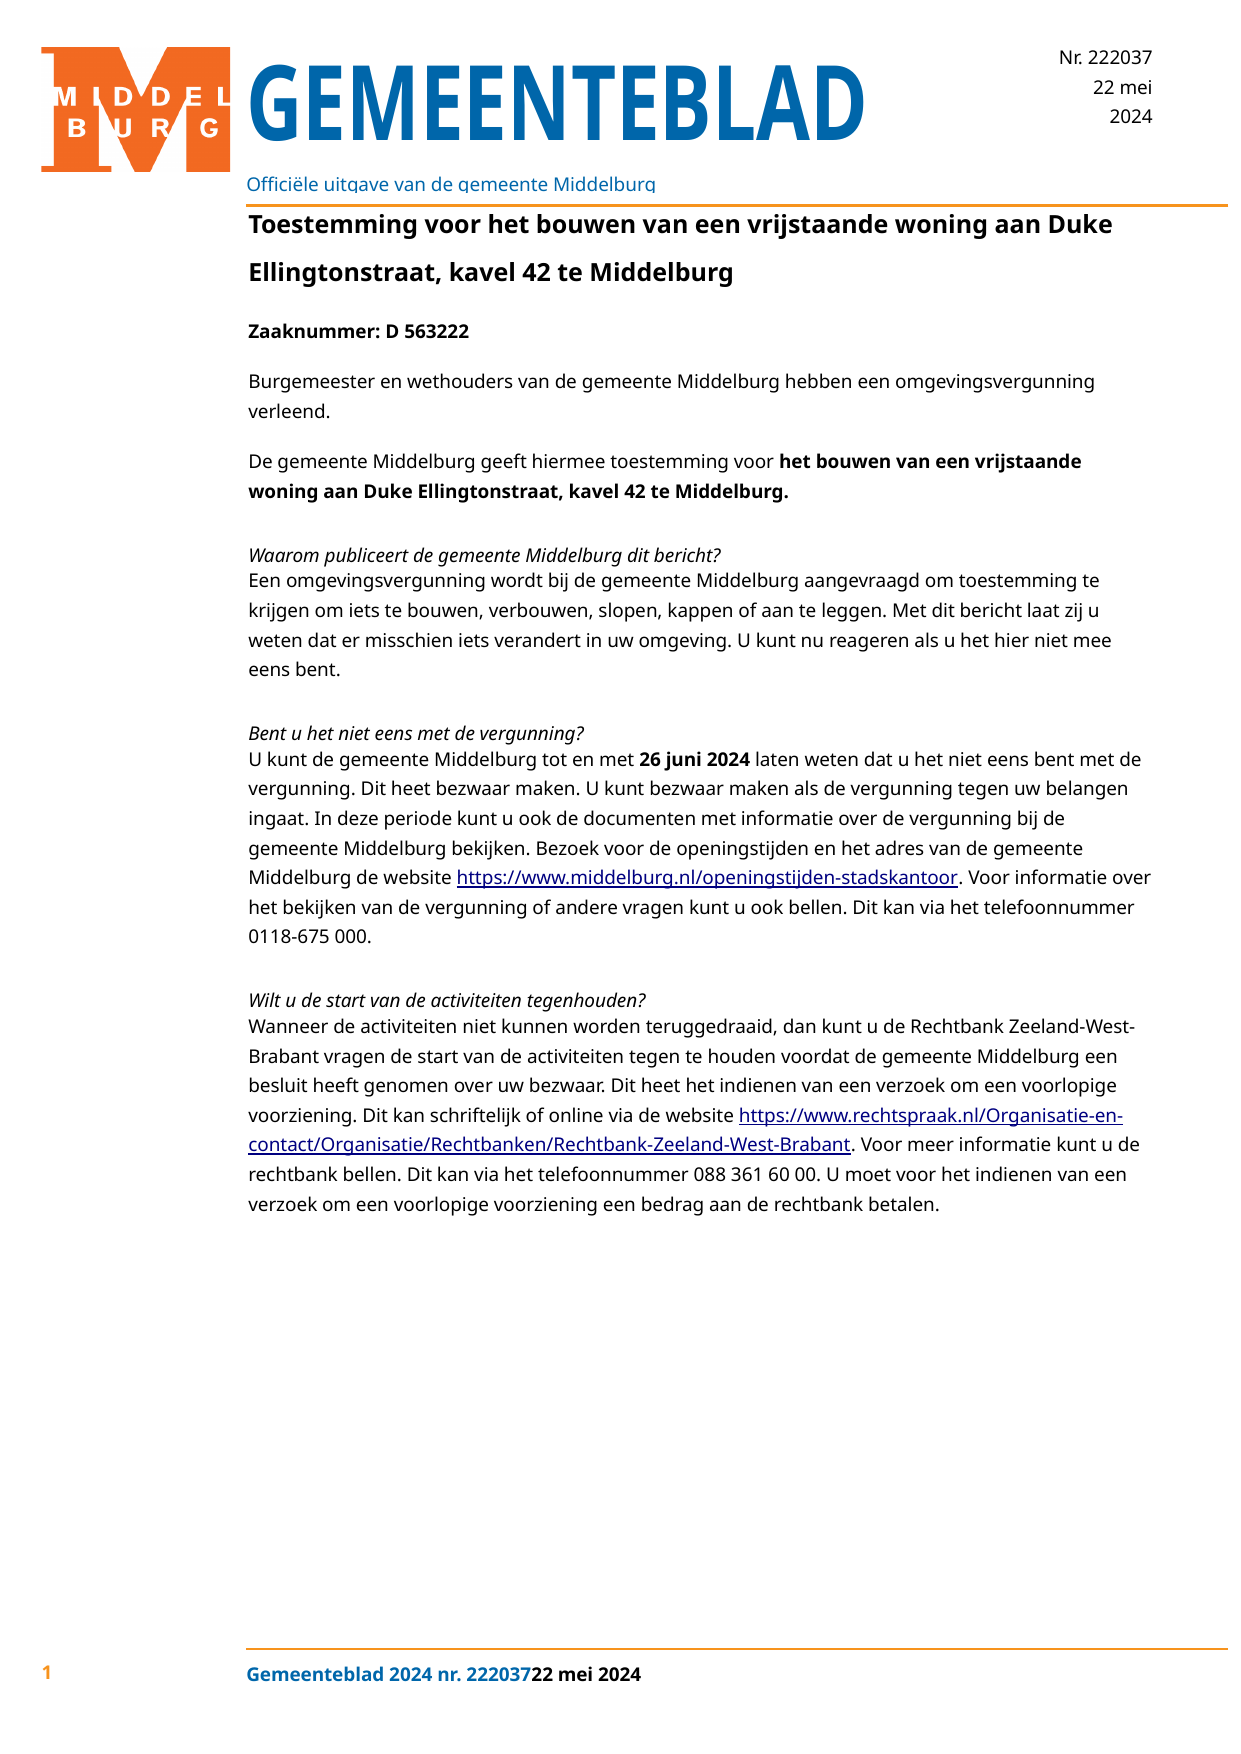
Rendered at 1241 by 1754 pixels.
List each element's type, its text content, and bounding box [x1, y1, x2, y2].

picture [41, 47, 231, 172]
text U kunt de gemeente Middelburg tot en met 26 juni 2024 laten weten dat u het niet eens bent met de vergunning. Dit heet bezwaar maken. U kunt bezwaar maken als de vergunning tegen uw belangen ingaat. In deze periode kunt u ook de documenten met informatie over de vergunning bij de gemeente Middelburg bekijken. Bezoek voor de openingstijden en het adres van de gemeente Middelburg de website https://www.middelburg.nl/openingstijden-stadskantoor. Voor informatie over het bekijken van de vergunning of andere vragen kunt u ook bellen. Dit kan via het telefoonnummer 0118-675 000. [248, 746, 1152, 949]
text Toestemming voor het bouwen van een vrijstaande woning aan Duke Ellingtonstraat, kavel 42 te Middelburg [248, 207, 1152, 288]
text Bent u het niet eens met de vergunning? [248, 720, 1152, 746]
text Wilt u de start van de activiteiten tegenhouden? [248, 987, 1152, 1013]
text Zaaknummer: D 563222 [248, 318, 1152, 344]
text De gemeente Middelburg geeft hiermee toestemming voor het bouwen van een vrijstaande woning aan Duke Ellingtonstraat, kavel 42 te Middelburg. [248, 448, 1152, 504]
text Een omgevingsvergunning wordt bij de gemeente Middelburg aangevraagd om toestemming te krijgen om iets te bouwen, verbouwen, slopen, kappen of aan te leggen. Met dit bericht laat zij u weten dat er misschien iets verandert in uw omgeving. U kunt nu reageren als u het hier niet mee eens bent. [248, 568, 1152, 682]
text Burgemeester en wethouders van de gemeente Middelburg hebben een omgevingsvergunning verleend. [248, 368, 1152, 424]
text Waarom publiceert de gemeente Middelburg dit bericht? [248, 542, 1152, 568]
text Wanneer de activiteiten niet kunnen worden teruggedraaid, dan kunt u de Rechtbank Zeeland-West-Brabant vragen de start van de activiteiten tegen te houden voordat de gemeente Middelburg een besluit heeft genomen over uw bezwaar. Dit heet het indienen van een verzoek om een voorlopige voorziening. Dit kan schriftelijk of online via de website https://www.rechtspraak.nl/Organisatie-en-contact/Organisatie/Rechtbanken/Rechtbank-Zeeland-West-Brabant. Voor meer informatie kunt u de rechtbank bellen. Dit kan via het telefoonnummer 088 361 60 00. U moet voor het indienen van een verzoek om een voorlopige voorziening een bedrag aan de rechtbank betalen. [248, 1013, 1152, 1216]
